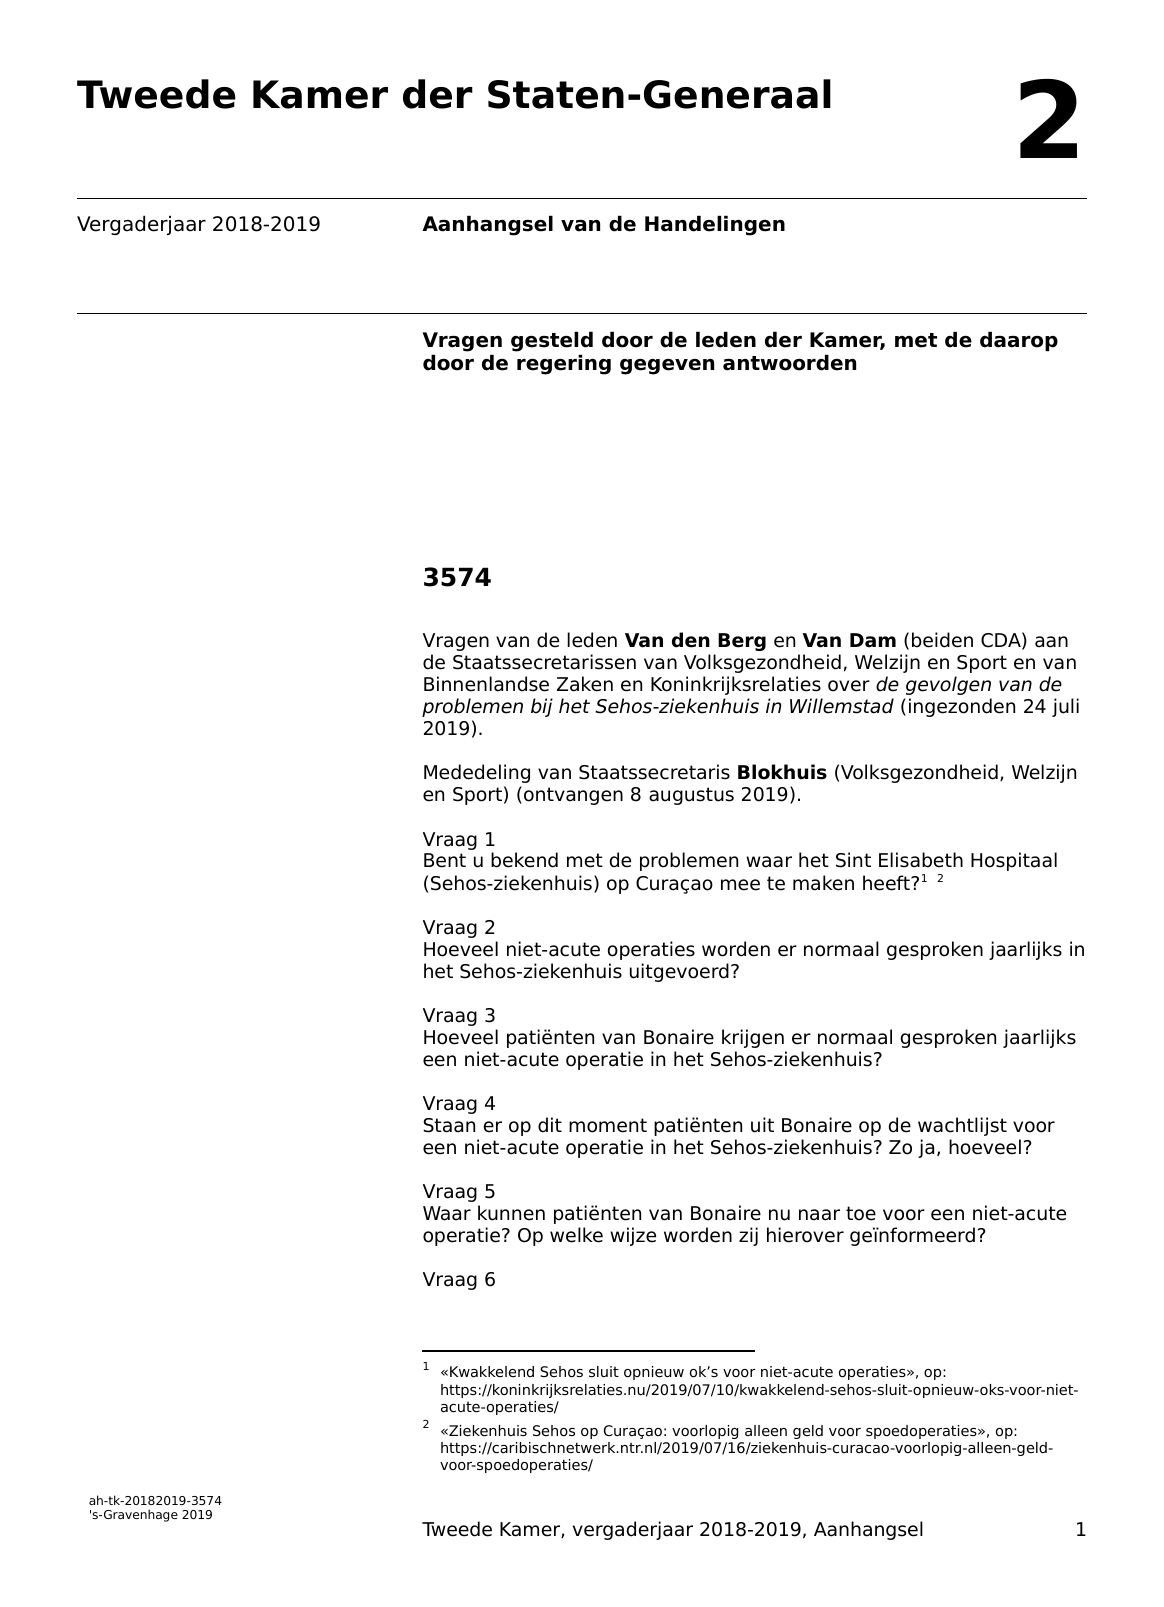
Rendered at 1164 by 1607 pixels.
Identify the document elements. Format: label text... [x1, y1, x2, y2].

text 's-Gravenhage 2019 [88, 1508, 323, 1522]
text Hoeveel niet-acute operaties worden er normaal gesproken jaarlijks in het Sehos-ziekenhuis uitgevoerd? [422, 938, 1087, 982]
text Vraag 2 [422, 917, 1087, 938]
table_header Tweede Kamer der Staten-Generaal [77, 59, 886, 198]
table_header 2 [886, 59, 1087, 198]
table_cell Vragen gesteld door de leden der Kamer, met de daarop door de regering gegeven antwoorden [422, 314, 1087, 375]
text ah-tk-20182019-3574 [88, 1494, 323, 1508]
text Waar kunnen patiënten van Bonaire nu naar toe voor een niet-acute operatie? Op welke wijze worden zij hierover geïnformeerd? [422, 1203, 1087, 1247]
text Vraag 5 [422, 1181, 1087, 1203]
text Vraag 1 [422, 828, 1087, 850]
text Bent u bekend met de problemen waar het Sint Elisabeth Hospitaal (Sehos-ziekenhuis) op Curaçao mee te maken heeft? [422, 850, 1087, 894]
table_cell Vergaderjaar 2018-2019 [77, 199, 422, 313]
text Vragen van de leden Van den Berg en Van Dam (beiden CDA) aan de Staatssecretarissen van Volksgezondheid, Welzijn en Sport en van Binnenlandse Zaken en Koninkrijksrelaties over de gevolgen van de problemen bij het Sehos-ziekenhuis in Willemstad (ingezonden 24 juli 2019). [422, 630, 1087, 740]
text Vraag 6 [422, 1269, 1087, 1291]
text Hoeveel patiënten van Bonaire krijgen er normaal gesproken jaarlijks een niet-acute operatie in het Sehos-ziekenhuis? [422, 1027, 1087, 1071]
text «Ziekenhuis Sehos op Curaçao: voorlopig alleen geld voor spoedoperaties», op: https://caribischnetwerk.ntr.nl/2019/07/16/ziekenhuis-curacao-voorlopig-alleen-geld-voor-spoedoperaties/ [422, 1418, 1087, 1474]
text Staan er op dit moment patiënten uit Bonaire op de wachtlijst voor een niet-acute operatie in het Sehos-ziekenhuis? Zo ja, hoeveel? [422, 1115, 1087, 1159]
text 3574 [422, 563, 1087, 592]
table_cell Aanhangsel van de Handelingen [422, 199, 1087, 313]
text Mededeling van Staatssecretaris Blokhuis (Volksgezondheid, Welzijn en Sport) (ontvangen 8 augustus 2019). [422, 762, 1087, 806]
text Vraag 3 [422, 1005, 1087, 1027]
table_cell [77, 314, 422, 375]
text Vraag 4 [422, 1093, 1087, 1115]
text «Kwakkelend Sehos sluit opnieuw ok’s voor niet-acute operaties», op: https://koninkrijksrelaties.nu/2019/07/10/kwakkelend-sehos-sluit-opnieuw-oks-voor-niet-acute-operaties/ [422, 1360, 1087, 1416]
